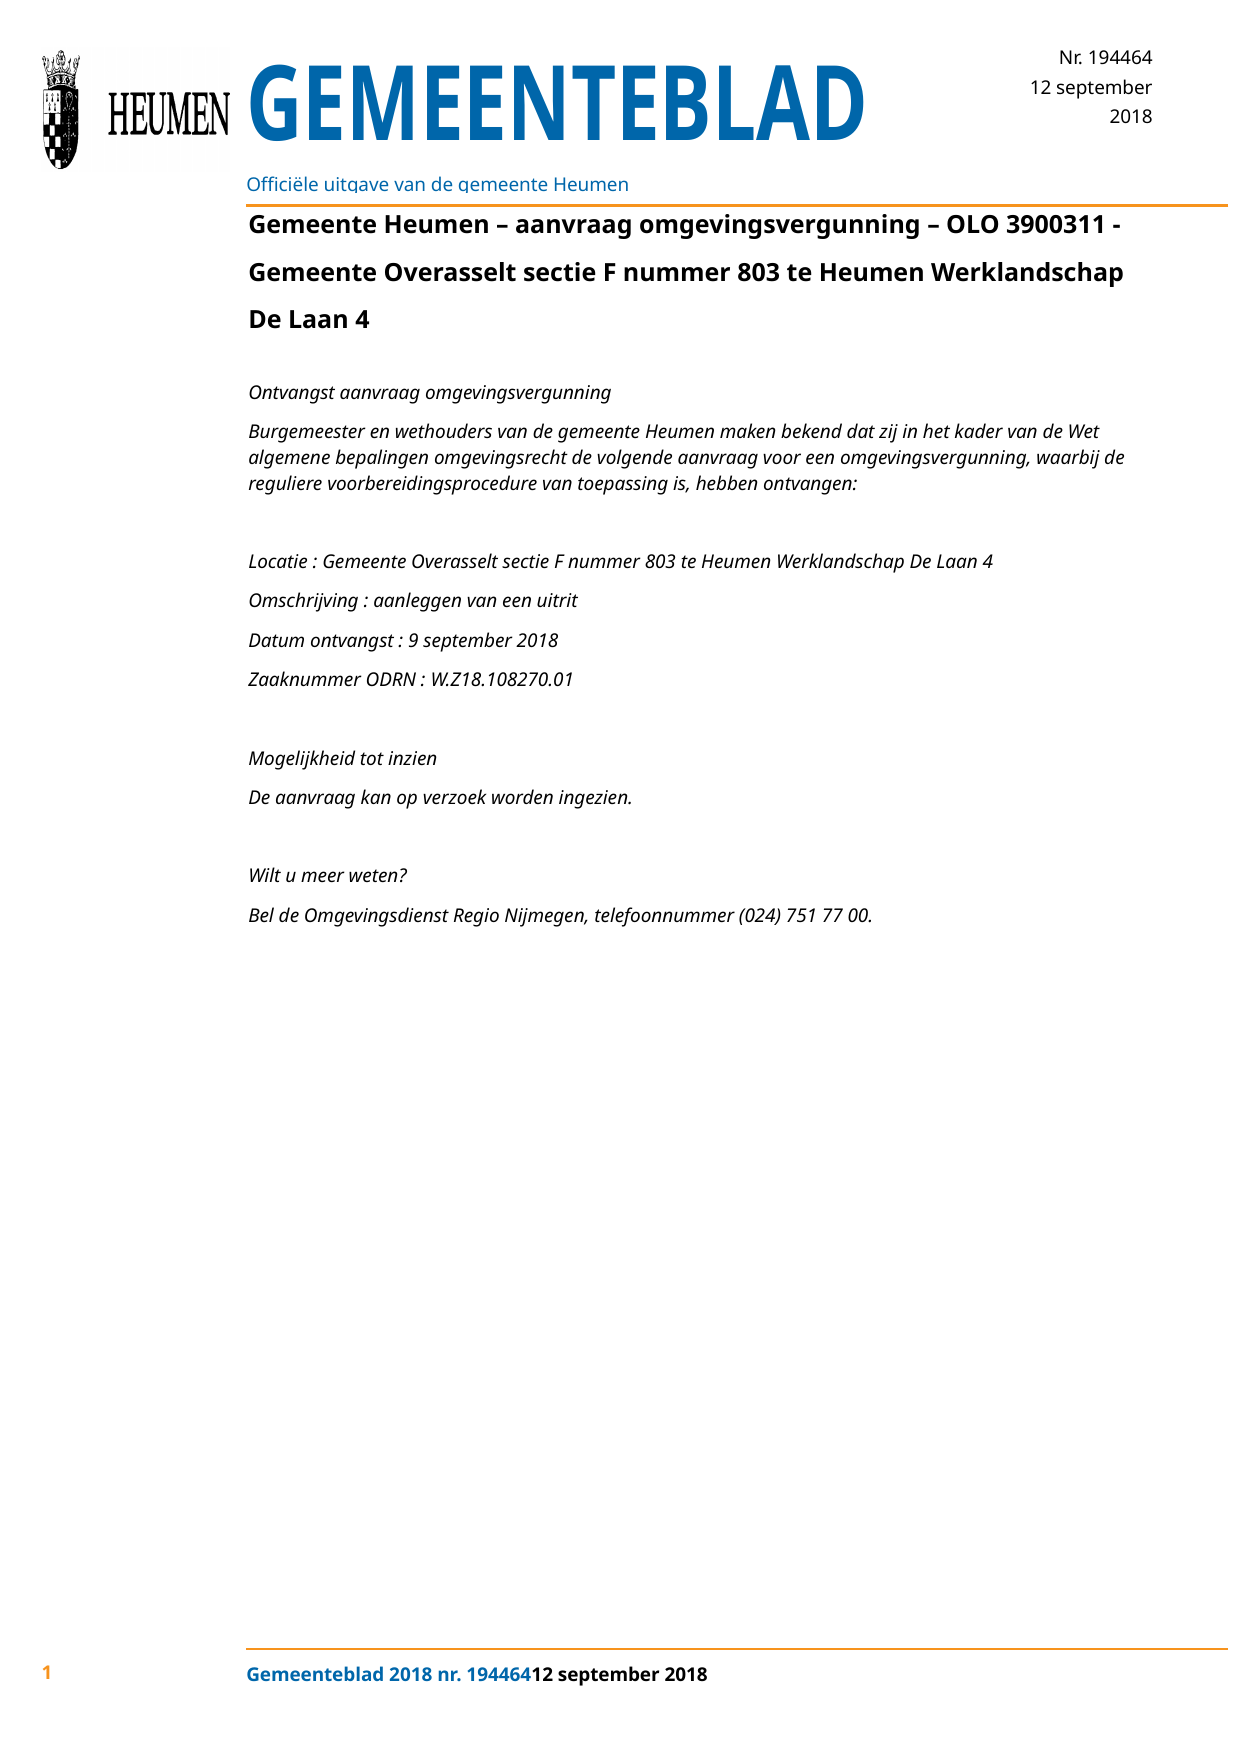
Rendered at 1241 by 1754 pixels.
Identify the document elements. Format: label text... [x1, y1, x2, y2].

text Zaaknummer ODRN : W.Z18.108270.01 [248, 666, 1152, 692]
text Mogelijkheid tot inzien [248, 745, 1152, 770]
picture [41, 47, 231, 172]
text Gemeente Heumen – aanvraag omgevingsvergunning – OLO 3900311 - Gemeente Overasselt sectie F nummer 803 te Heumen Werklandschap De Laan 4 [248, 207, 1152, 336]
text Datum ontvangst : 9 september 2018 [248, 627, 1152, 653]
text Wilt u meer weten? [248, 862, 1152, 888]
text Ontvangst aanvraag omgevingsvergunning [248, 379, 1152, 405]
text De aanvraag kan op verzoek worden ingezien. [248, 784, 1152, 810]
text Bel de Omgevingsdienst Regio Nijmegen, telefoonnummer (024) 751 77 00. [248, 902, 1152, 927]
text Locatie : Gemeente Overasselt sectie F nummer 803 te Heumen Werklandschap De Laan 4 [248, 548, 1152, 574]
text Omschrijving : aanleggen van een uitrit [248, 588, 1152, 613]
text Burgemeester en wethouders van de gemeente Heumen maken bekend dat zij in het kader van de Wet algemene bepalingen omgevingsrecht de volgende aanvraag voor een omgevingsvergunning, waarbij de reguliere voorbereidingsprocedure van toepassing is, hebben ontvangen: [248, 418, 1152, 496]
